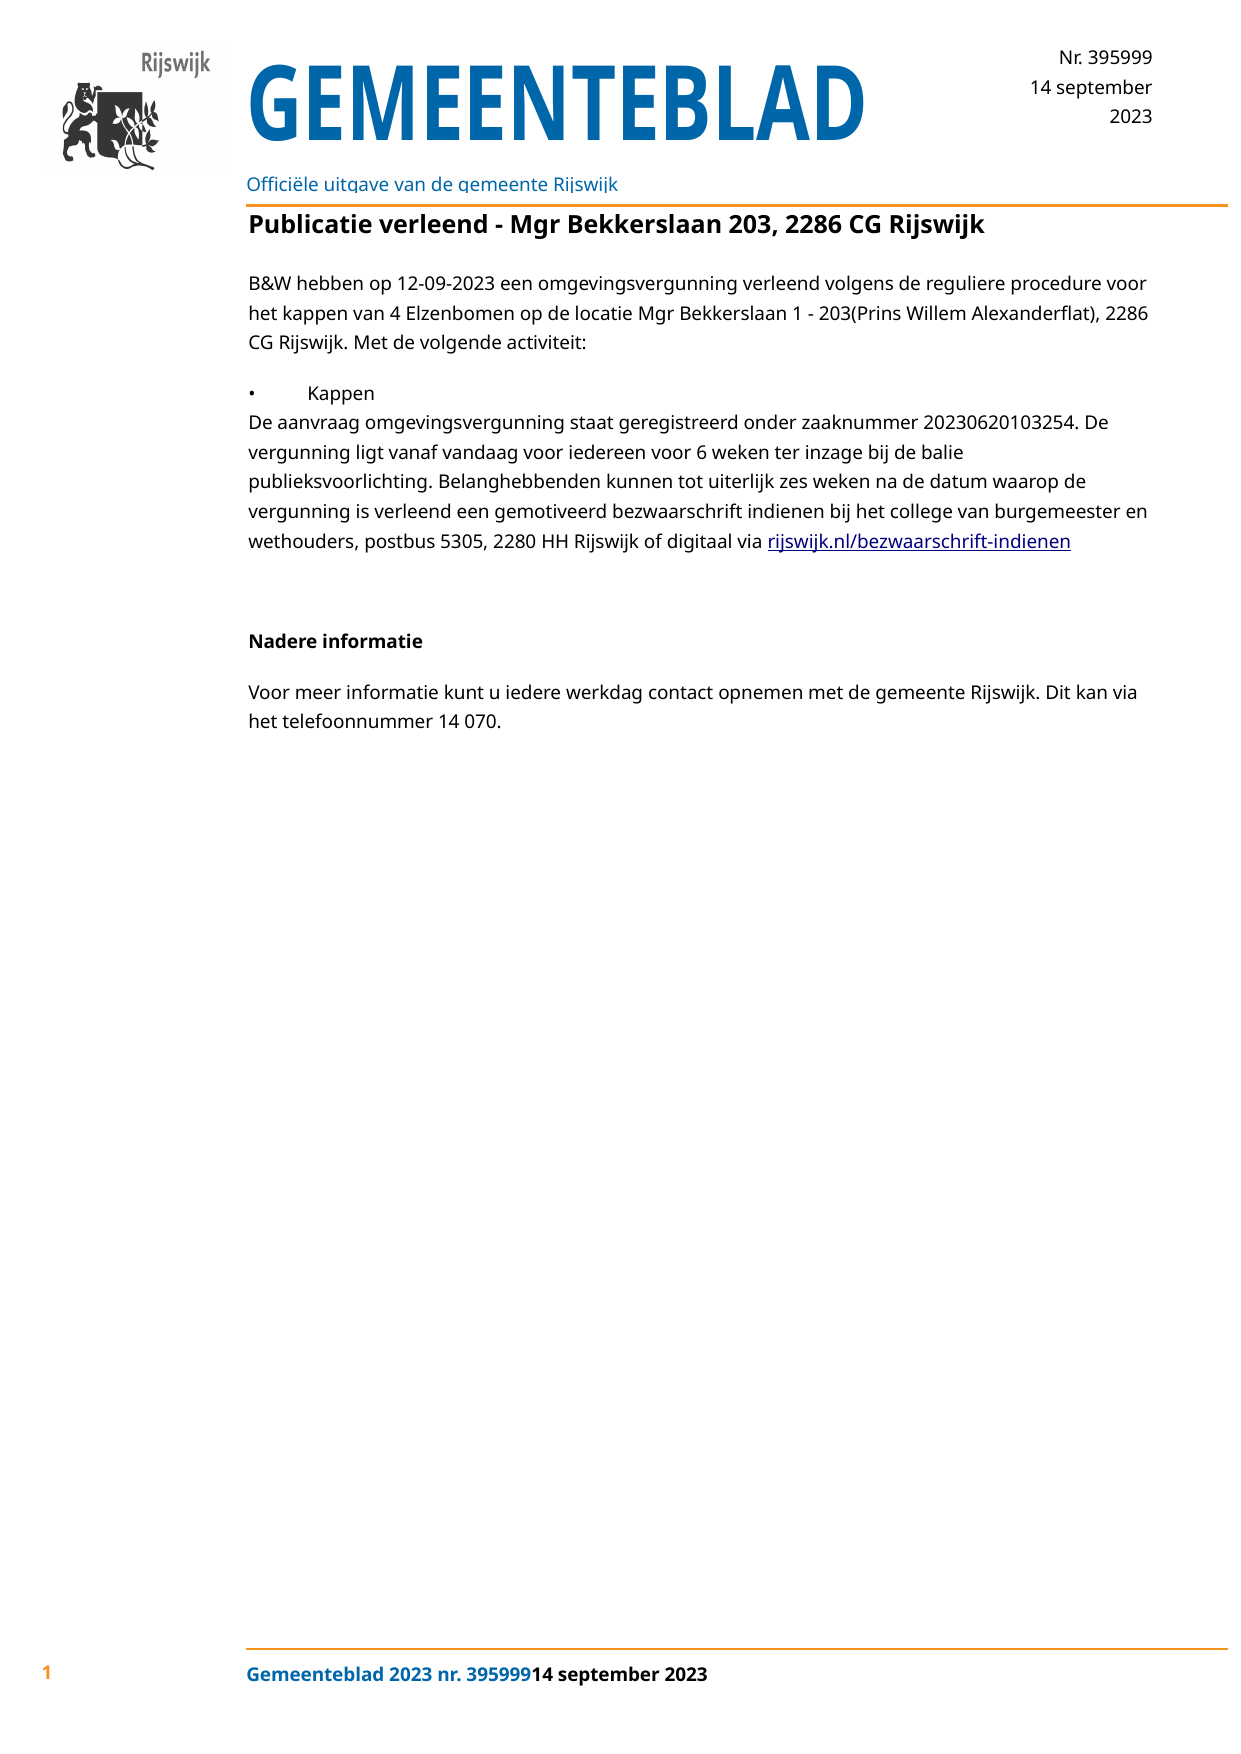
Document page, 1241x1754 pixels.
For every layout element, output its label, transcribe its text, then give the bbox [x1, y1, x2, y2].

text B&W hebben op 12-09-2023 een omgevingsvergunning verleend volgens de reguliere procedure voor het kappen van 4 Elzenbomen op de locatie Mgr Bekkerslaan 1 - 203(Prins Willem Alexanderflat), 2286 CG Rijswijk. Met de volgende activiteit: [248, 270, 1152, 355]
picture [41, 47, 231, 172]
text Nadere informatie [248, 629, 1152, 654]
text De aanvraag omgevingsvergunning staat geregistreerd onder zaaknummer 20230620103254. De vergunning ligt vanaf vandaag voor iedereen voor 6 weken ter inzage bij de balie publieksvoorlichting. Belanghebbenden kunnen tot uiterlijk zes weken na de datum waarop de vergunning is verleend een gemotiveerd bezwaarschrift indienen bij het college van burgemeester en wethouders, postbus 5305, 2280 HH Rijswijk of digitaal via rijswijk.nl/bezwaarschrift-indienen [248, 409, 1152, 553]
list Kappen [248, 380, 1152, 406]
text Voor meer informatie kunt u iedere werkdag contact opnemen met de gemeente Rijswijk. Dit kan via het telefoonnummer 14 070. [248, 679, 1152, 734]
text Publicatie verleend - Mgr Bekkerslaan 203, 2286 CG Rijswijk [248, 207, 1152, 241]
